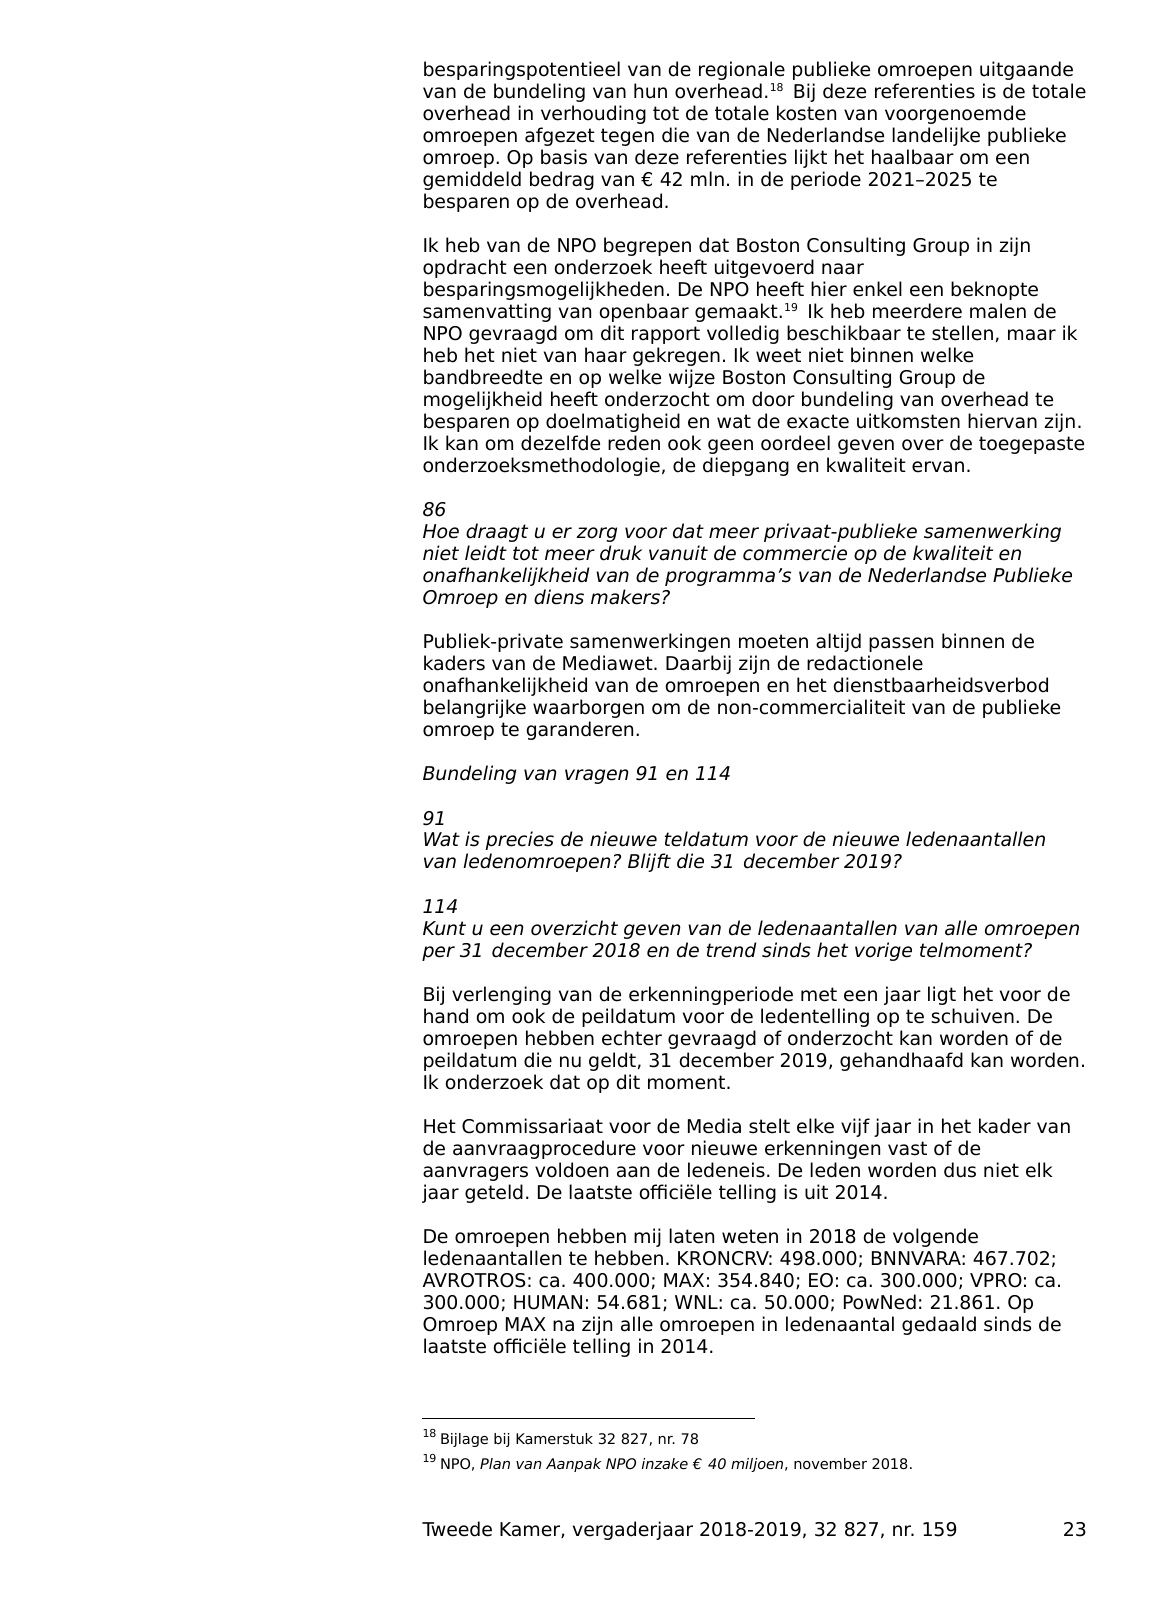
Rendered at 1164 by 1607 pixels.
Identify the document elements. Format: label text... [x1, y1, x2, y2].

text Publiek-private samenwerkingen moeten altijd passen binnen de kaders van de Mediawet. Daarbij zijn de redactionele onafhankelijkheid van de omroepen en het dienstbaarheidsverbod belangrijke waarborgen om de non-commercialiteit van de publieke omroep te garanderen. [422, 631, 1087, 741]
text De omroepen hebben mij laten weten in 2018 de volgende ledenaantallen te hebben. KRONCRV: 498.000; BNNVARA: 467.702; AVROTROS: ca. 400.000; MAX: 354.840; EO: ca. 300.000; VPRO: ca. 300.000; HUMAN: 54.681; WNL: ca. 50.000; PowNed: 21.861. Op Omroep MAX na zijn alle omroepen in ledenaantal gedaald sinds de laatste officiële telling in 2014. [422, 1226, 1087, 1358]
text Hoe draagt u er zorg voor dat meer privaat-publieke samenwerking niet leidt tot meer druk vanuit de commercie op de kwaliteit en onafhankelijkheid van de programma’s van de Nederlandse Publieke Omroep en diens makers? [422, 521, 1087, 609]
text besparingspotentieel van de regionale publieke omroepen uitgaande van de bundeling van hun overhead. Bij deze referenties is de totale overhead in verhouding tot de totale kosten van voorgenoemde omroepen afgezet tegen die van de Nederlandse landelijke publieke omroep. Op basis van deze referenties lijkt het haalbaar om een gemiddeld bedrag van € 42 mln. in de periode 2021–2025 te besparen op de overhead. [422, 59, 1087, 213]
text 114 [422, 896, 1087, 917]
text Wat is precies de nieuwe teldatum voor de nieuwe ledenaantallen van ledenomroepen? Blijft die 31 december 2019? [422, 829, 1087, 873]
subtitle Bundeling van vragen 91 en 114 [422, 763, 1087, 785]
text 91 [422, 807, 1087, 829]
text Het Commissariaat voor de Media stelt elke vijf jaar in het kader van de aanvraagprocedure voor nieuwe erkenningen vast of de aanvragers voldoen aan de ledeneis. De leden worden dus niet elk jaar geteld. De laatste officiële telling is uit 2014. [422, 1116, 1087, 1204]
text Bij verlenging van de erkenningperiode met een jaar ligt het voor de hand om ook de peildatum voor de ledentelling op te schuiven. De omroepen hebben echter gevraagd of onderzocht kan worden of de peildatum die nu geldt, 31 december 2019, gehandhaafd kan worden. Ik onderzoek dat op dit moment. [422, 984, 1087, 1093]
text Ik heb van de NPO begrepen dat Boston Consulting Group in zijn opdracht een onderzoek heeft uitgevoerd naar besparingsmogelijkheden. De NPO heeft hier enkel een beknopte samenvatting van openbaar gemaakt. Ik heb meerdere malen de NPO gevraagd om dit rapport volledig beschikbaar te stellen, maar ik heb het niet van haar gekregen. Ik weet niet binnen welke bandbreedte en op welke wijze Boston Consulting Group de mogelijkheid heeft onderzocht om door bundeling van overhead te besparen op doelmatigheid en wat de exacte uitkomsten hiervan zijn. Ik kan om dezelfde reden ook geen oordeel geven over de toegepaste onderzoeksmethodologie, de diepgang en kwaliteit ervan. [422, 235, 1087, 477]
text Kunt u een overzicht geven van de ledenaantallen van alle omroepen per 31 december 2018 en de trend sinds het vorige telmoment? [422, 917, 1087, 961]
text 86 [422, 499, 1087, 521]
text NPO, Plan van Aanpak NPO inzake € 40 miljoen, november 2018. [422, 1452, 1087, 1474]
text Bijlage bij Kamerstuk 32 827, nr. 78 [422, 1427, 1087, 1449]
